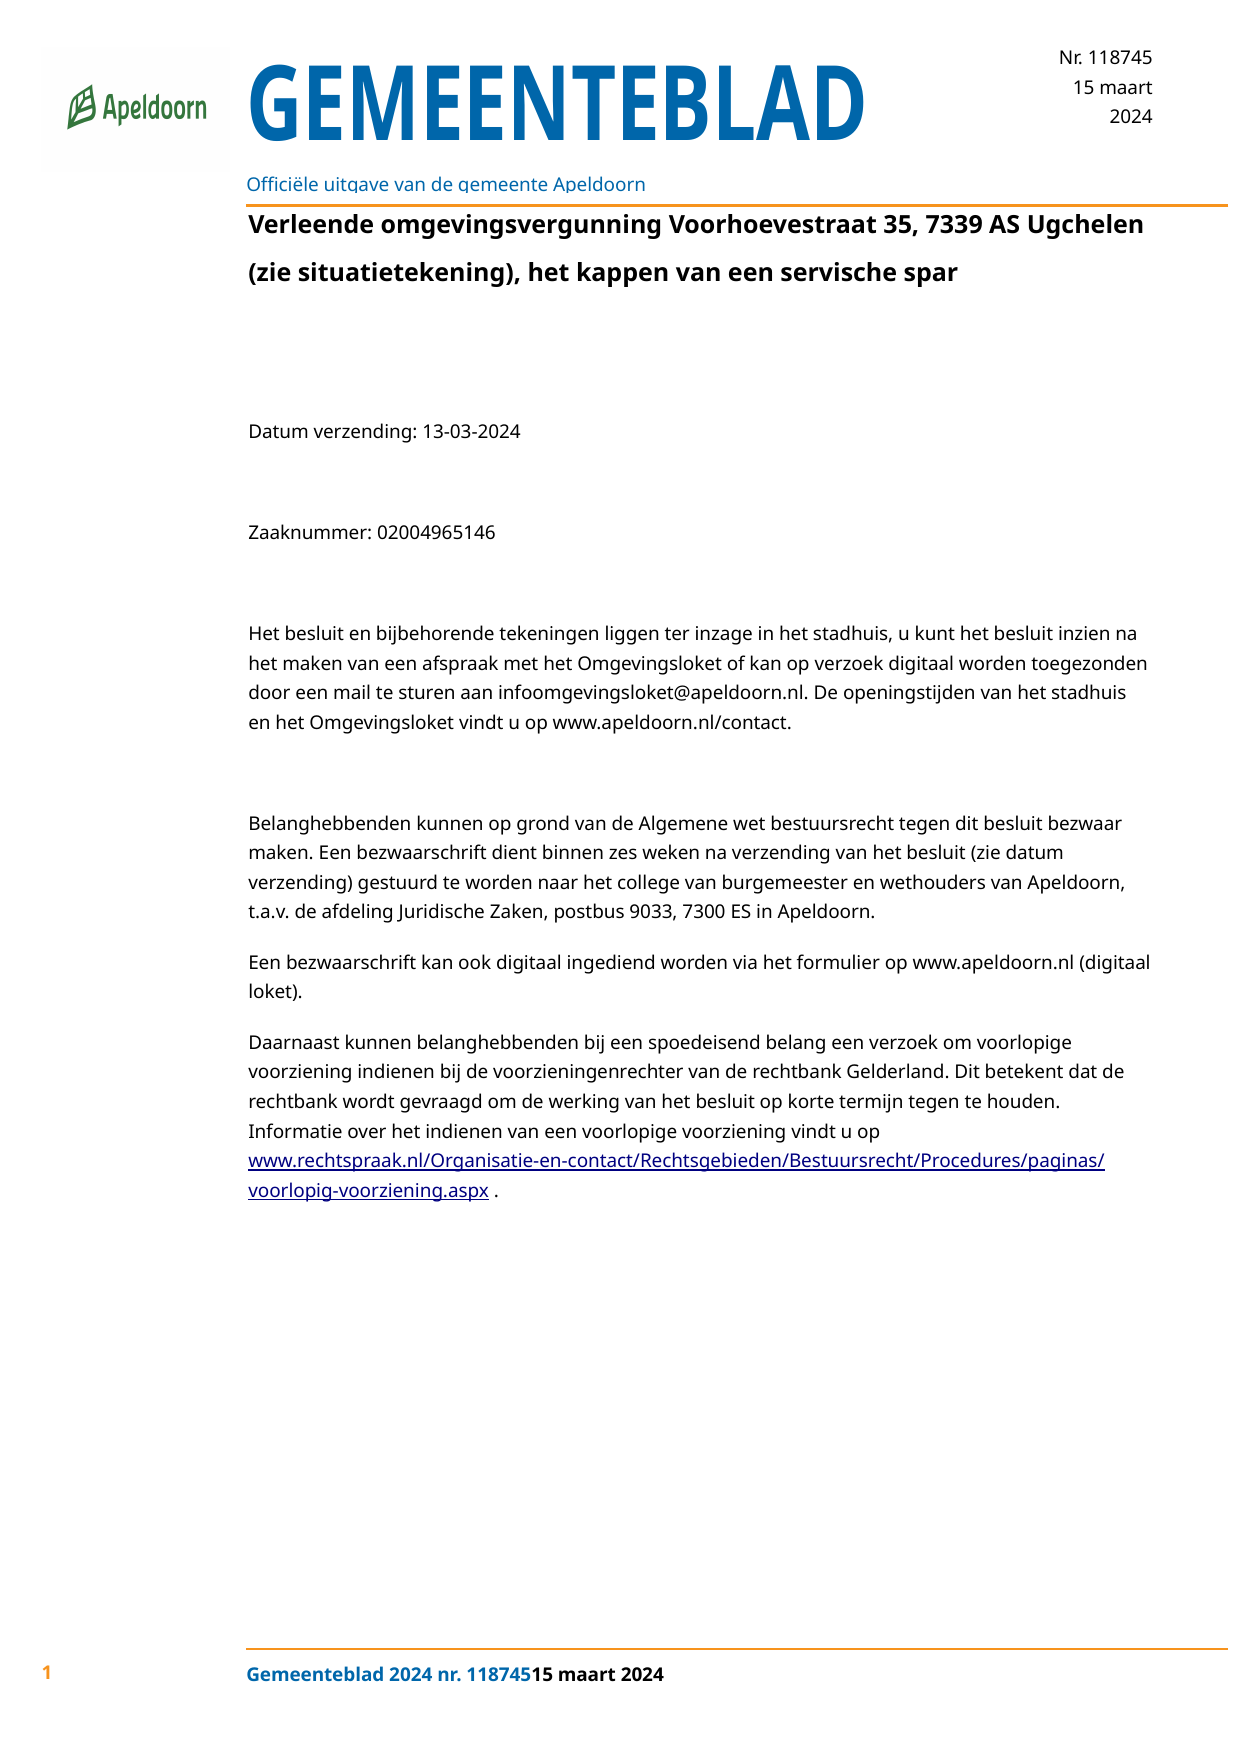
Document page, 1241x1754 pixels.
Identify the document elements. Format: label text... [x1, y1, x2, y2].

text Zaaknummer: 02004965146 [248, 519, 1152, 545]
text Datum verzending: 13-03-2024 [248, 419, 1152, 444]
text Het besluit en bijbehorende tekeningen liggen ter inzage in het stadhuis, u kunt het besluit inzien na het maken van een afspraak met het Omgevingsloket of kan op verzoek digitaal worden toegezonden door een mail te sturen aan infoomgevingsloket@apeldoorn.nl. De openingstijden van het stadhuis en het Omgevingsloket vindt u op www.apeldoorn.nl/contact. [248, 620, 1152, 735]
text Belanghebbenden kunnen op grond van de Algemene wet bestuursrecht tegen dit besluit bezwaar maken. Een bezwaarschrift dient binnen zes weken na verzending van het besluit (zie datum verzending) gestuurd te worden naar het college van burgemeester en wethouders van Apeldoorn, t.a.v. de afdeling Juridische Zaken, postbus 9033, 7300 ES in Apeldoorn. [248, 810, 1152, 924]
text Een bezwaarschrift kan ook digitaal ingediend worden via het formulier op www.apeldoorn.nl (digitaal loket). [248, 949, 1152, 1004]
picture [41, 47, 231, 172]
text Verleende omgevingsvergunning Voorhoevestraat 35, 7339 AS Ugchelen (zie situatietekening), het kappen van een servische spar [248, 207, 1152, 288]
text Daarnaast kunnen belanghebbenden bij een spoedeisend belang een verzoek om voorlopige voorziening indienen bij de voorzieningenrechter van de rechtbank Gelderland. Dit betekent dat de rechtbank wordt gevraagd om de werking van het besluit op korte termijn tegen te houden. Informatie over het indienen van een voorlopige voorziening vindt u op www.rechtspraak.nl/Organisatie-en-contact/Rechtsgebieden/Bestuursrecht/Procedures/paginas/voorlopig-voorziening.aspx . [248, 1029, 1152, 1203]
